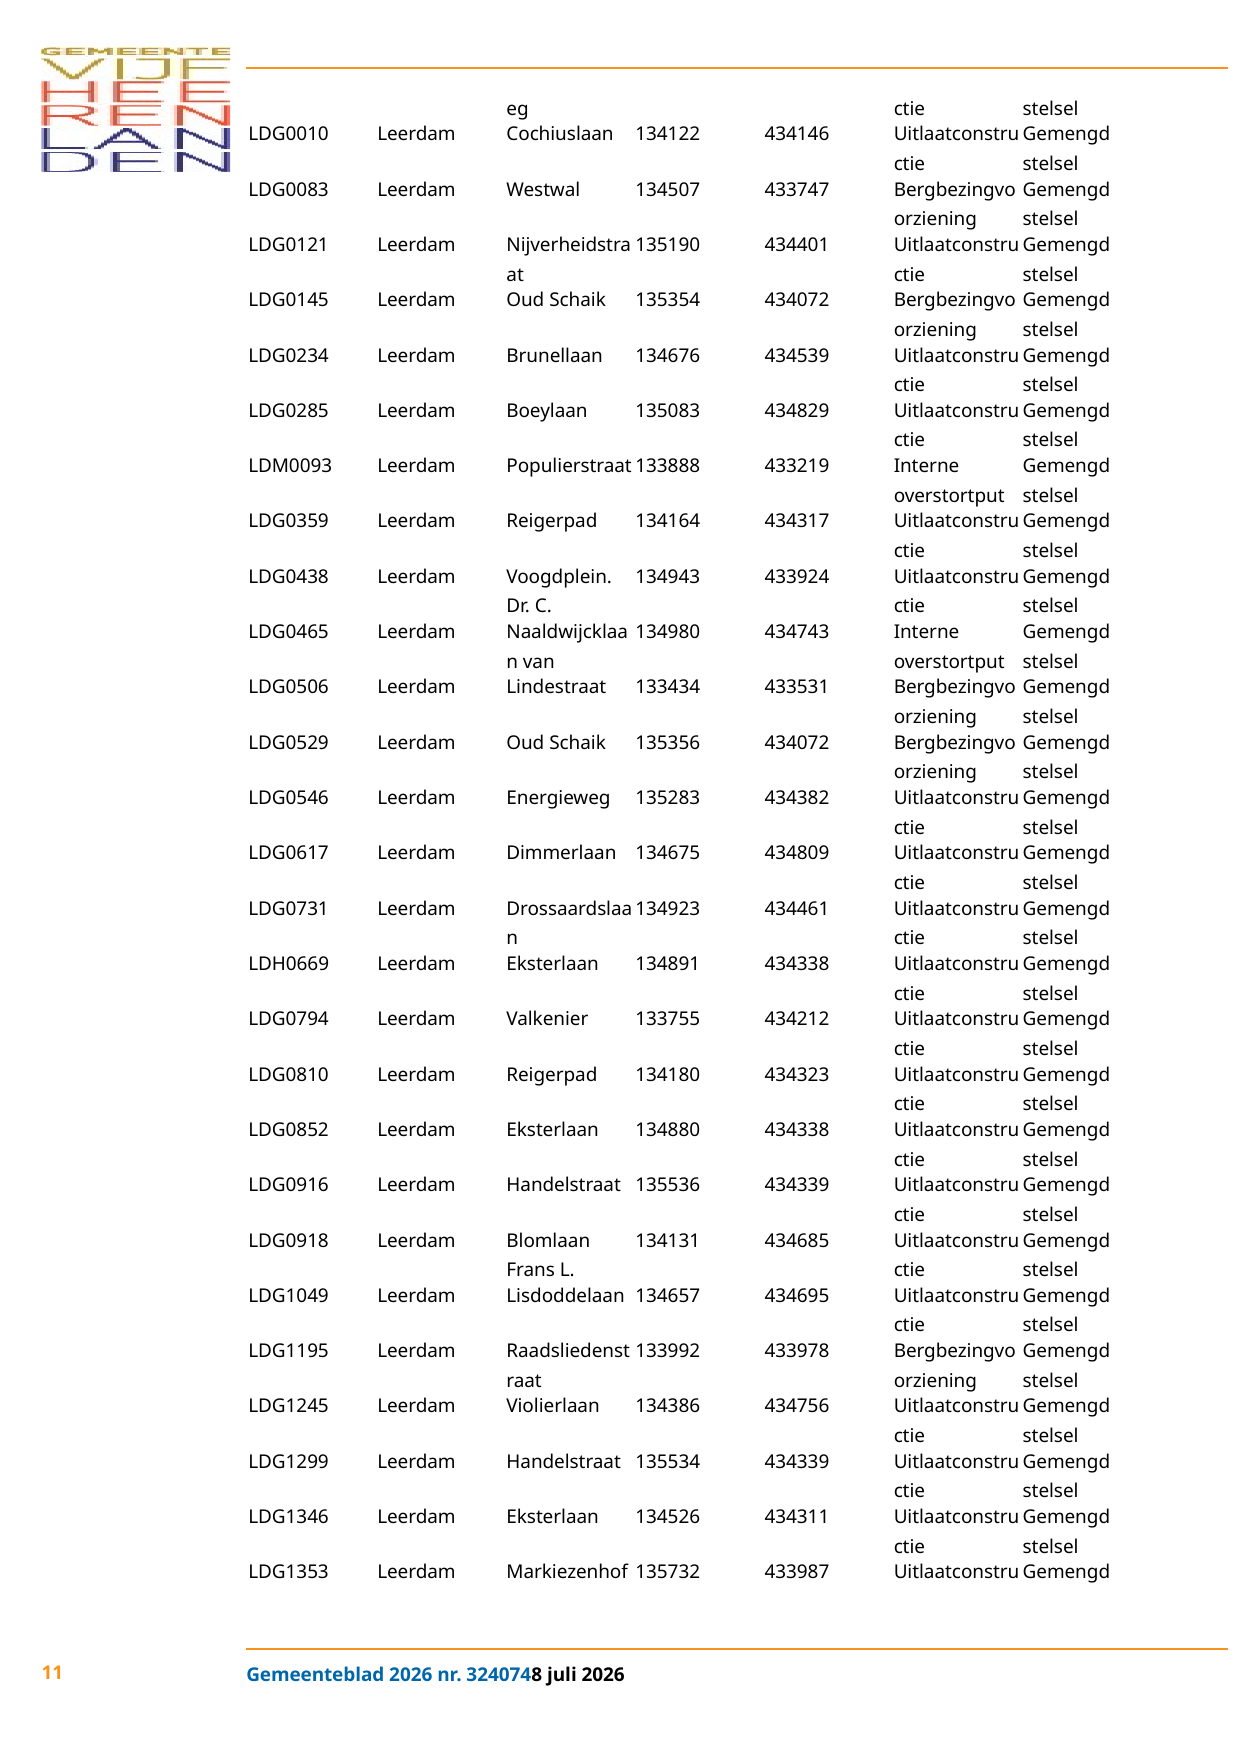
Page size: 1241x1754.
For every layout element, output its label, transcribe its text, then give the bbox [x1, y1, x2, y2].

table_cell 134507 [635, 176, 764, 231]
table_cell [635, 95, 764, 121]
table_cell 135283 [635, 784, 764, 839]
table_cell Nijverheidstraat [506, 231, 635, 286]
table_cell 135534 [635, 1448, 764, 1503]
table_cell Leerdam [377, 121, 506, 176]
table_cell LDG0121 [248, 231, 377, 286]
picture [41, 47, 231, 172]
table_cell Gemengd stelsel [1023, 563, 1152, 618]
table_cell Leerdam [377, 895, 506, 950]
table_cell Populierstraat [506, 453, 635, 508]
table_cell 134526 [635, 1503, 764, 1559]
table_cell 434311 [764, 1503, 893, 1559]
table_cell LDG0145 [248, 286, 377, 342]
table_cell 135190 [635, 231, 764, 286]
table_cell Uitlaatconstructie [894, 1061, 1022, 1116]
table_cell Gemengd stelsel [1023, 618, 1152, 674]
table_cell 134386 [635, 1393, 764, 1448]
table_cell Handelstraat [506, 1448, 635, 1503]
table_cell Interne overstortput [894, 618, 1022, 674]
table_cell stelsel [1023, 95, 1152, 121]
table_cell Gemengd stelsel [1023, 1393, 1152, 1448]
table_cell 135354 [635, 286, 764, 342]
table_cell Uitlaatconstructie [894, 1282, 1022, 1337]
table_cell Violierlaan [506, 1393, 635, 1448]
table_cell Leerdam [377, 453, 506, 508]
table_cell Westwal [506, 176, 635, 231]
table_cell Voogdplein. Dr. C. [506, 563, 635, 618]
table_cell Energieweg [506, 784, 635, 839]
table_cell Reigerpad [506, 1061, 635, 1116]
table_cell Boeylaan [506, 397, 635, 452]
table_cell Uitlaatconstructie [894, 397, 1022, 452]
table_cell LDG1299 [248, 1448, 377, 1503]
table_cell 433987 [764, 1559, 893, 1584]
table_cell 134180 [635, 1061, 764, 1116]
table_cell Gemengd stelsel [1023, 286, 1152, 342]
table_cell Leerdam [377, 1116, 506, 1171]
table_cell 135083 [635, 397, 764, 452]
table_cell eg [506, 95, 635, 121]
table_cell 433531 [764, 674, 893, 729]
table_cell 134676 [635, 342, 764, 397]
table_cell Gemengd stelsel [1023, 674, 1152, 729]
table_cell Leerdam [377, 1393, 506, 1448]
table_cell 134122 [635, 121, 764, 176]
table_cell Uitlaatconstructie [894, 1006, 1022, 1061]
table_cell Leerdam [377, 342, 506, 397]
table_cell Leerdam [377, 618, 506, 674]
table_cell 434323 [764, 1061, 893, 1116]
table_cell Uitlaatconstru [894, 1559, 1022, 1584]
table_cell Uitlaatconstructie [894, 508, 1022, 563]
table_cell Bergbezingvoorziening [894, 674, 1022, 729]
table_cell Leerdam [377, 784, 506, 839]
table_cell 434072 [764, 286, 893, 342]
table_cell 135356 [635, 729, 764, 784]
table_cell Gemengd stelsel [1023, 840, 1152, 895]
table_cell 133888 [635, 453, 764, 508]
table_cell Uitlaatconstructie [894, 784, 1022, 839]
table_cell 434756 [764, 1393, 893, 1448]
table_cell Uitlaatconstructie [894, 1503, 1022, 1559]
table_cell Gemengd stelsel [1023, 1503, 1152, 1559]
table_cell 434539 [764, 342, 893, 397]
table_cell Bergbezingvoorziening [894, 1338, 1022, 1393]
table_cell Uitlaatconstructie [894, 1393, 1022, 1448]
table_cell Handelstraat [506, 1171, 635, 1227]
table_cell 434338 [764, 950, 893, 1006]
table_cell Gemengd stelsel [1023, 397, 1152, 452]
table_cell [764, 95, 893, 121]
table_cell Eksterlaan [506, 950, 635, 1006]
table_cell Lindestraat [506, 674, 635, 729]
table_cell Gemengd stelsel [1023, 1338, 1152, 1393]
table_cell Uitlaatconstructie [894, 950, 1022, 1006]
table_cell Leerdam [377, 1061, 506, 1116]
table_cell LDG0359 [248, 508, 377, 563]
table_cell Uitlaatconstructie [894, 1448, 1022, 1503]
table_cell LDG0083 [248, 176, 377, 231]
table_cell Gemengd stelsel [1023, 1171, 1152, 1227]
table_cell Leerdam [377, 1559, 506, 1584]
table_cell Uitlaatconstructie [894, 1116, 1022, 1171]
table_cell Oud Schaik [506, 729, 635, 784]
table_cell 135732 [635, 1559, 764, 1584]
table_cell Leerdam [377, 231, 506, 286]
table_cell Bergbezingvoorziening [894, 176, 1022, 231]
table_cell 134980 [635, 618, 764, 674]
table_cell 434072 [764, 729, 893, 784]
table_cell Brunellaan [506, 342, 635, 397]
table_cell Leerdam [377, 1227, 506, 1282]
table_cell 434382 [764, 784, 893, 839]
table_cell [248, 95, 377, 121]
table_cell Leerdam [377, 1282, 506, 1337]
table_cell Leerdam [377, 1338, 506, 1393]
table_cell 434743 [764, 618, 893, 674]
table_cell LDG1245 [248, 1393, 377, 1448]
table_cell Gemengd stelsel [1023, 895, 1152, 950]
table_cell Uitlaatconstructie [894, 1171, 1022, 1227]
table_cell 134880 [635, 1116, 764, 1171]
table_cell Cochiuslaan [506, 121, 635, 176]
table_cell LDG0506 [248, 674, 377, 729]
table_cell Naaldwijcklaan van [506, 618, 635, 674]
table_cell 133434 [635, 674, 764, 729]
table_cell LDG0918 [248, 1227, 377, 1282]
table_cell LDG0810 [248, 1061, 377, 1116]
table_cell 134657 [635, 1282, 764, 1337]
table_cell 134923 [635, 895, 764, 950]
table_cell Reigerpad [506, 508, 635, 563]
table_cell Uitlaatconstructie [894, 1227, 1022, 1282]
table_cell LDG0010 [248, 121, 377, 176]
table_cell Leerdam [377, 674, 506, 729]
table_cell Gemengd stelsel [1023, 342, 1152, 397]
table_cell LDG1195 [248, 1338, 377, 1393]
table_cell Blomlaan Frans L. [506, 1227, 635, 1282]
table_cell Leerdam [377, 1171, 506, 1227]
table_cell Gemengd stelsel [1023, 121, 1152, 176]
table_cell 133992 [635, 1338, 764, 1393]
table_cell 135536 [635, 1171, 764, 1227]
table_cell 134891 [635, 950, 764, 1006]
table_cell LDG0852 [248, 1116, 377, 1171]
table_cell Bergbezingvoorziening [894, 729, 1022, 784]
table_cell 433924 [764, 563, 893, 618]
table_cell Eksterlaan [506, 1503, 635, 1559]
table_cell Leerdam [377, 286, 506, 342]
table_cell 133755 [635, 1006, 764, 1061]
table_cell LDG1353 [248, 1559, 377, 1584]
table_cell Raadsliedenstraat [506, 1338, 635, 1393]
table_cell LDG0617 [248, 840, 377, 895]
table_cell 433219 [764, 453, 893, 508]
table_cell Gemengd stelsel [1023, 1282, 1152, 1337]
table_cell Markiezenhof [506, 1559, 635, 1584]
table_cell LDG0794 [248, 1006, 377, 1061]
table_cell 434461 [764, 895, 893, 950]
table_cell 134943 [635, 563, 764, 618]
table_cell Uitlaatconstructie [894, 121, 1022, 176]
table_cell 134675 [635, 840, 764, 895]
table_cell 434317 [764, 508, 893, 563]
table_cell 433747 [764, 176, 893, 231]
table_cell 434338 [764, 1116, 893, 1171]
table_cell 434401 [764, 231, 893, 286]
table_cell Lisdoddelaan [506, 1282, 635, 1337]
table_cell LDG1049 [248, 1282, 377, 1337]
table_cell Uitlaatconstructie [894, 342, 1022, 397]
table_cell 434212 [764, 1006, 893, 1061]
table_cell Gemengd stelsel [1023, 508, 1152, 563]
table_cell Leerdam [377, 563, 506, 618]
table_cell 434339 [764, 1448, 893, 1503]
table_cell LDG0234 [248, 342, 377, 397]
table_cell Interne overstortput [894, 453, 1022, 508]
table_cell Gemengd [1023, 1559, 1152, 1584]
table_cell LDG0285 [248, 397, 377, 452]
table_cell LDG1346 [248, 1503, 377, 1559]
table_cell Eksterlaan [506, 1116, 635, 1171]
table_cell Bergbezingvoorziening [894, 286, 1022, 342]
table_cell Valkenier [506, 1006, 635, 1061]
table_cell Leerdam [377, 1006, 506, 1061]
table_cell [377, 95, 506, 121]
table_cell LDH0669 [248, 950, 377, 1006]
table_cell 434339 [764, 1171, 893, 1227]
table_cell LDG0529 [248, 729, 377, 784]
table_cell LDM0093 [248, 453, 377, 508]
table_cell 433978 [764, 1338, 893, 1393]
table_cell Leerdam [377, 1503, 506, 1559]
table_cell 434146 [764, 121, 893, 176]
table_cell Leerdam [377, 397, 506, 452]
table_cell 134164 [635, 508, 764, 563]
table_cell Gemengd stelsel [1023, 784, 1152, 839]
table_cell Uitlaatconstructie [894, 895, 1022, 950]
table_cell Gemengd stelsel [1023, 453, 1152, 508]
table_cell Gemengd stelsel [1023, 729, 1152, 784]
table_cell 434829 [764, 397, 893, 452]
table_cell Leerdam [377, 176, 506, 231]
table_cell Gemengd stelsel [1023, 950, 1152, 1006]
table_cell Leerdam [377, 950, 506, 1006]
table_cell Dimmerlaan [506, 840, 635, 895]
table_cell Uitlaatconstructie [894, 231, 1022, 286]
table_cell 134131 [635, 1227, 764, 1282]
table_cell 434685 [764, 1227, 893, 1282]
table_cell Uitlaatconstructie [894, 840, 1022, 895]
table_cell Leerdam [377, 729, 506, 784]
table_cell LDG0438 [248, 563, 377, 618]
table_cell Leerdam [377, 1448, 506, 1503]
table_cell Leerdam [377, 508, 506, 563]
table_cell Gemengd stelsel [1023, 1116, 1152, 1171]
table_cell Oud Schaik [506, 286, 635, 342]
table_cell Gemengd stelsel [1023, 1448, 1152, 1503]
table_cell Gemengd stelsel [1023, 1227, 1152, 1282]
table_cell LDG0465 [248, 618, 377, 674]
table_cell Gemengd stelsel [1023, 176, 1152, 231]
table_cell Gemengd stelsel [1023, 1006, 1152, 1061]
table_cell 434809 [764, 840, 893, 895]
table_cell ctie [894, 95, 1022, 121]
table_cell Uitlaatconstructie [894, 563, 1022, 618]
table_cell Gemengd stelsel [1023, 231, 1152, 286]
table_cell LDG0731 [248, 895, 377, 950]
table_cell Leerdam [377, 840, 506, 895]
table_cell LDG0916 [248, 1171, 377, 1227]
table_cell Drossaardslaan [506, 895, 635, 950]
table_cell LDG0546 [248, 784, 377, 839]
table_cell 434695 [764, 1282, 893, 1337]
table_cell Gemengd stelsel [1023, 1061, 1152, 1116]
